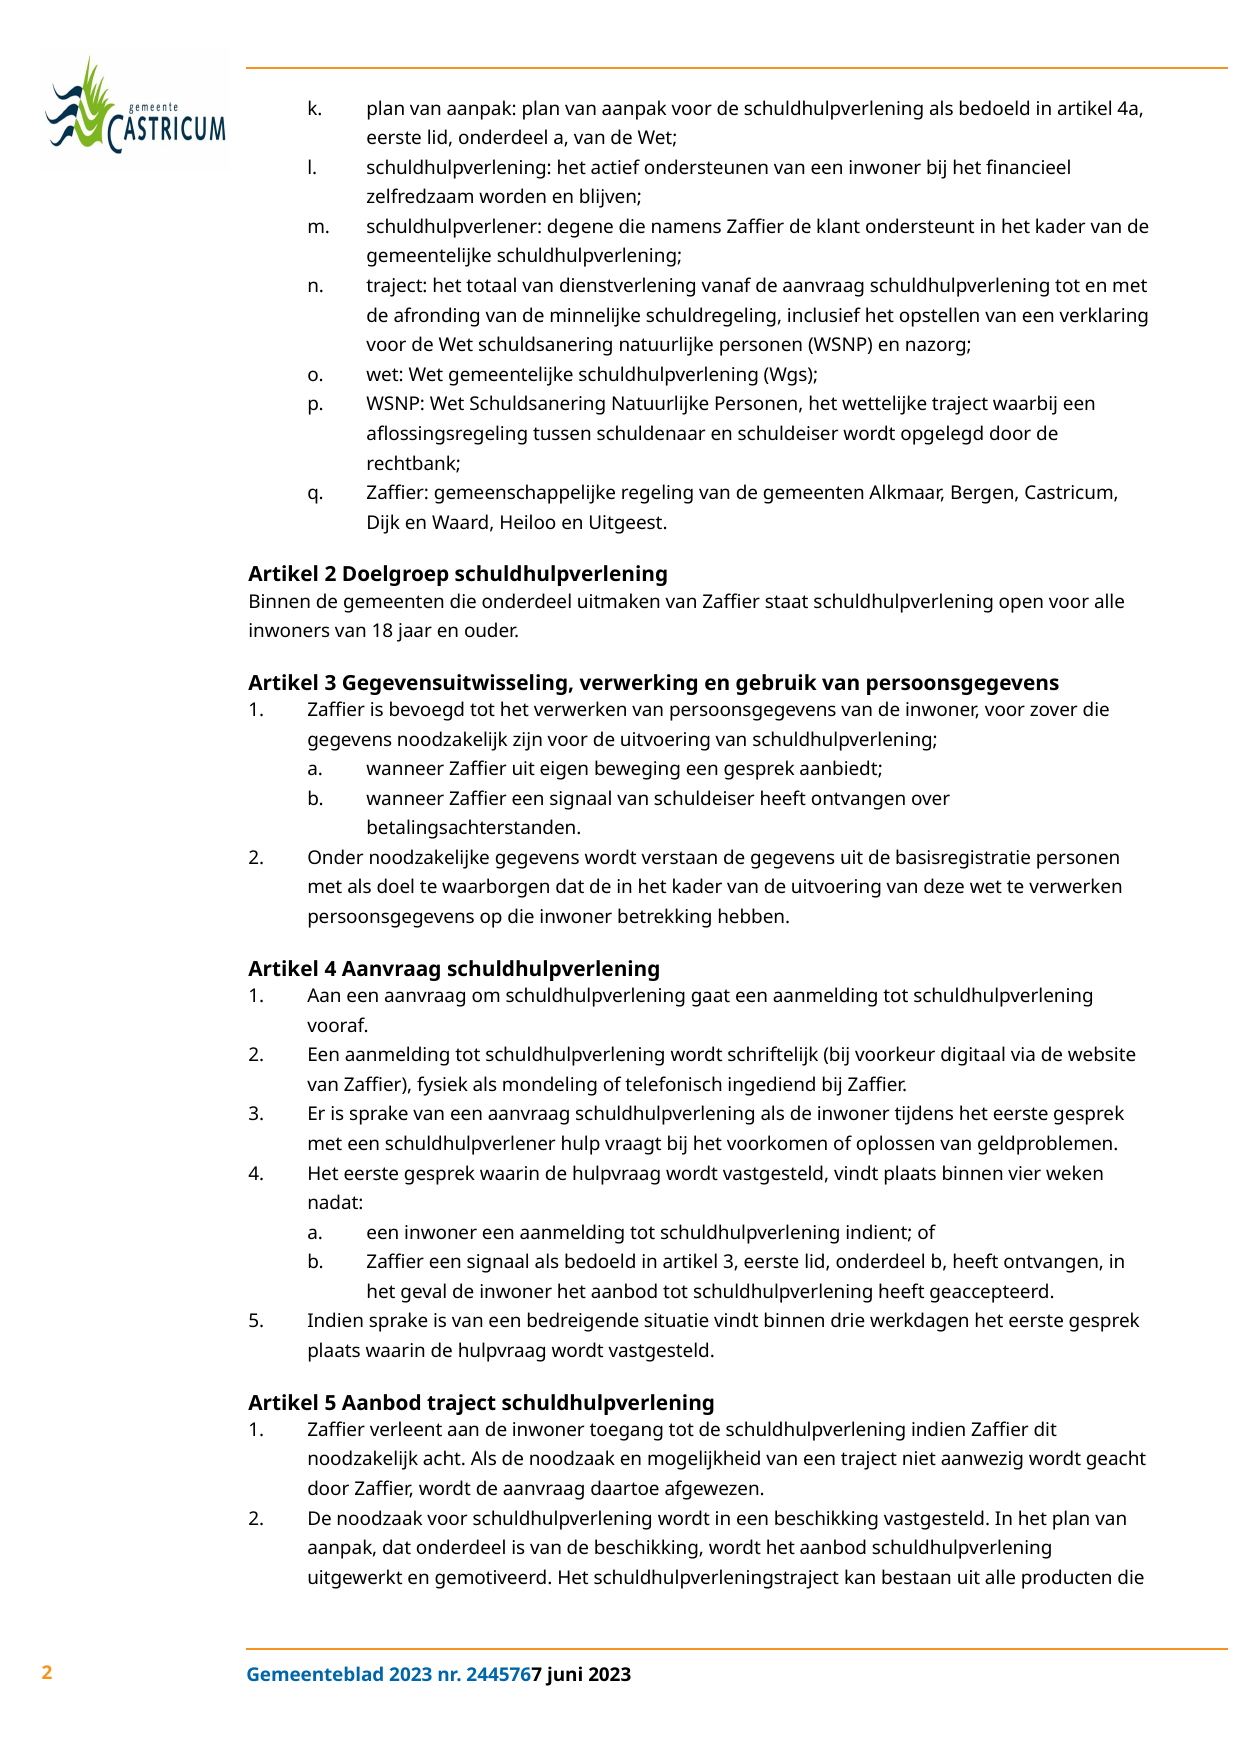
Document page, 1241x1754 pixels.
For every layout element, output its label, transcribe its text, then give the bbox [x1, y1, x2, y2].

picture [41, 47, 231, 172]
list De noodzaak voor schuldhulpverlening wordt in een beschikking vastgesteld. In het plan van aanpak, dat onderdeel is van de beschikking, wordt het aanbod schuldhulpverlening uitgewerkt en gemotiveerd. Het schuldhulpverleningstraject kan bestaan uit alle producten die [248, 1505, 1152, 1590]
list plan van aanpak: plan van aanpak voor de schuldhulpverlening als bedoeld in artikel 4a, eerste lid, onderdeel a, van de Wet; [307, 95, 1152, 150]
list Het eerste gesprek waarin de hulpvraag wordt vastgesteld, vindt plaats binnen vier weken nadat: [248, 1160, 1152, 1215]
list Indien sprake is van een bedreigende situatie vindt binnen drie werkdagen het eerste gesprek plaats waarin de hulpvraag wordt vastgesteld. [248, 1308, 1152, 1363]
list schuldhulpverlener: degene die namens Zaffier de klant ondersteunt in het kader van de gemeentelijke schuldhulpverlening; [307, 213, 1152, 268]
list Zaffier: gemeenschappelijke regeling van de gemeenten Alkmaar, Bergen, Castricum, Dijk en Waard, Heiloo en Uitgeest. [307, 479, 1152, 535]
text Artikel 4 Aanvraag schuldhulpverlening [248, 954, 1152, 982]
text Artikel 2 Doelgroep schuldhulpverlening [248, 559, 1152, 588]
list wanneer Zaffier uit eigen beweging een gesprek aanbiedt; [307, 755, 1152, 781]
list schuldhulpverlening: het actief ondersteunen van een inwoner bij het financieel zelfredzaam worden en blijven; [307, 154, 1152, 209]
list WSNP: Wet Schuldsanering Natuurlijke Personen, het wettelijke traject waarbij een aflossingsregeling tussen schuldenaar en schuldeiser wordt opgelegd door de rechtbank; [307, 391, 1152, 476]
text Artikel 5 Aanbod traject schuldhulpverlening [248, 1388, 1152, 1416]
list Zaffier een signaal als bedoeld in artikel 3, eerste lid, onderdeel b, heeft ontvangen, in het geval de inwoner het aanbod tot schuldhulpverlening heeft geaccepteerd. [307, 1248, 1152, 1304]
text Binnen de gemeenten die onderdeel uitmaken van Zaffier staat schuldhulpverlening open voor alle inwoners van 18 jaar en ouder. [248, 588, 1152, 643]
list Een aanmelding tot schuldhulpverlening wordt schriftelijk (bij voorkeur digitaal via de website van Zaffier), fysiek als mondeling of telefonisch ingediend bij Zaffier. [248, 1041, 1152, 1097]
list Zaffier is bevoegd tot het verwerken van persoonsgegevens van de inwoner, voor zover die gegevens noodzakelijk zijn voor de uitvoering van schuldhulpverlening; [248, 696, 1152, 752]
list Aan een aanvraag om schuldhulpverlening gaat een aanmelding tot schuldhulpverlening vooraf. [248, 982, 1152, 1037]
list Zaffier verleent aan de inwoner toegang tot de schuldhulpverlening indien Zaffier dit noodzakelijk acht. Als de noodzaak en mogelijkheid van een traject niet aanwezig wordt geacht door Zaffier, wordt de aanvraag daartoe afgewezen. [248, 1416, 1152, 1501]
list Er is sprake van een aanvraag schuldhulpverlening als de inwoner tijdens het eerste gesprek met een schuldhulpverlener hulp vraagt bij het voorkomen of oplossen van geldproblemen. [248, 1101, 1152, 1156]
list Onder noodzakelijke gegevens wordt verstaan de gegevens uit de basisregistratie personen met als doel te waarborgen dat de in het kader van de uitvoering van deze wet te verwerken persoonsgegevens op die inwoner betrekking hebben. [248, 844, 1152, 929]
text Artikel 3 Gegevensuitwisseling, verwerking en gebruik van persoonsgegevens [248, 668, 1152, 696]
list een inwoner een aanmelding tot schuldhulpverlening indient; of [307, 1219, 1152, 1244]
list wet: Wet gemeentelijke schuldhulpverlening (Wgs); [307, 361, 1152, 387]
list wanneer Zaffier een signaal van schuldeiser heeft ontvangen over betalingsachterstanden. [307, 785, 1152, 840]
list traject: het totaal van dienstverlening vanaf de aanvraag schuldhulpverlening tot en met de afronding van de minnelijke schuldregeling, inclusief het opstellen van een verklaring voor de Wet schuldsanering natuurlijke personen (WSNP) en nazorg; [307, 272, 1152, 357]
